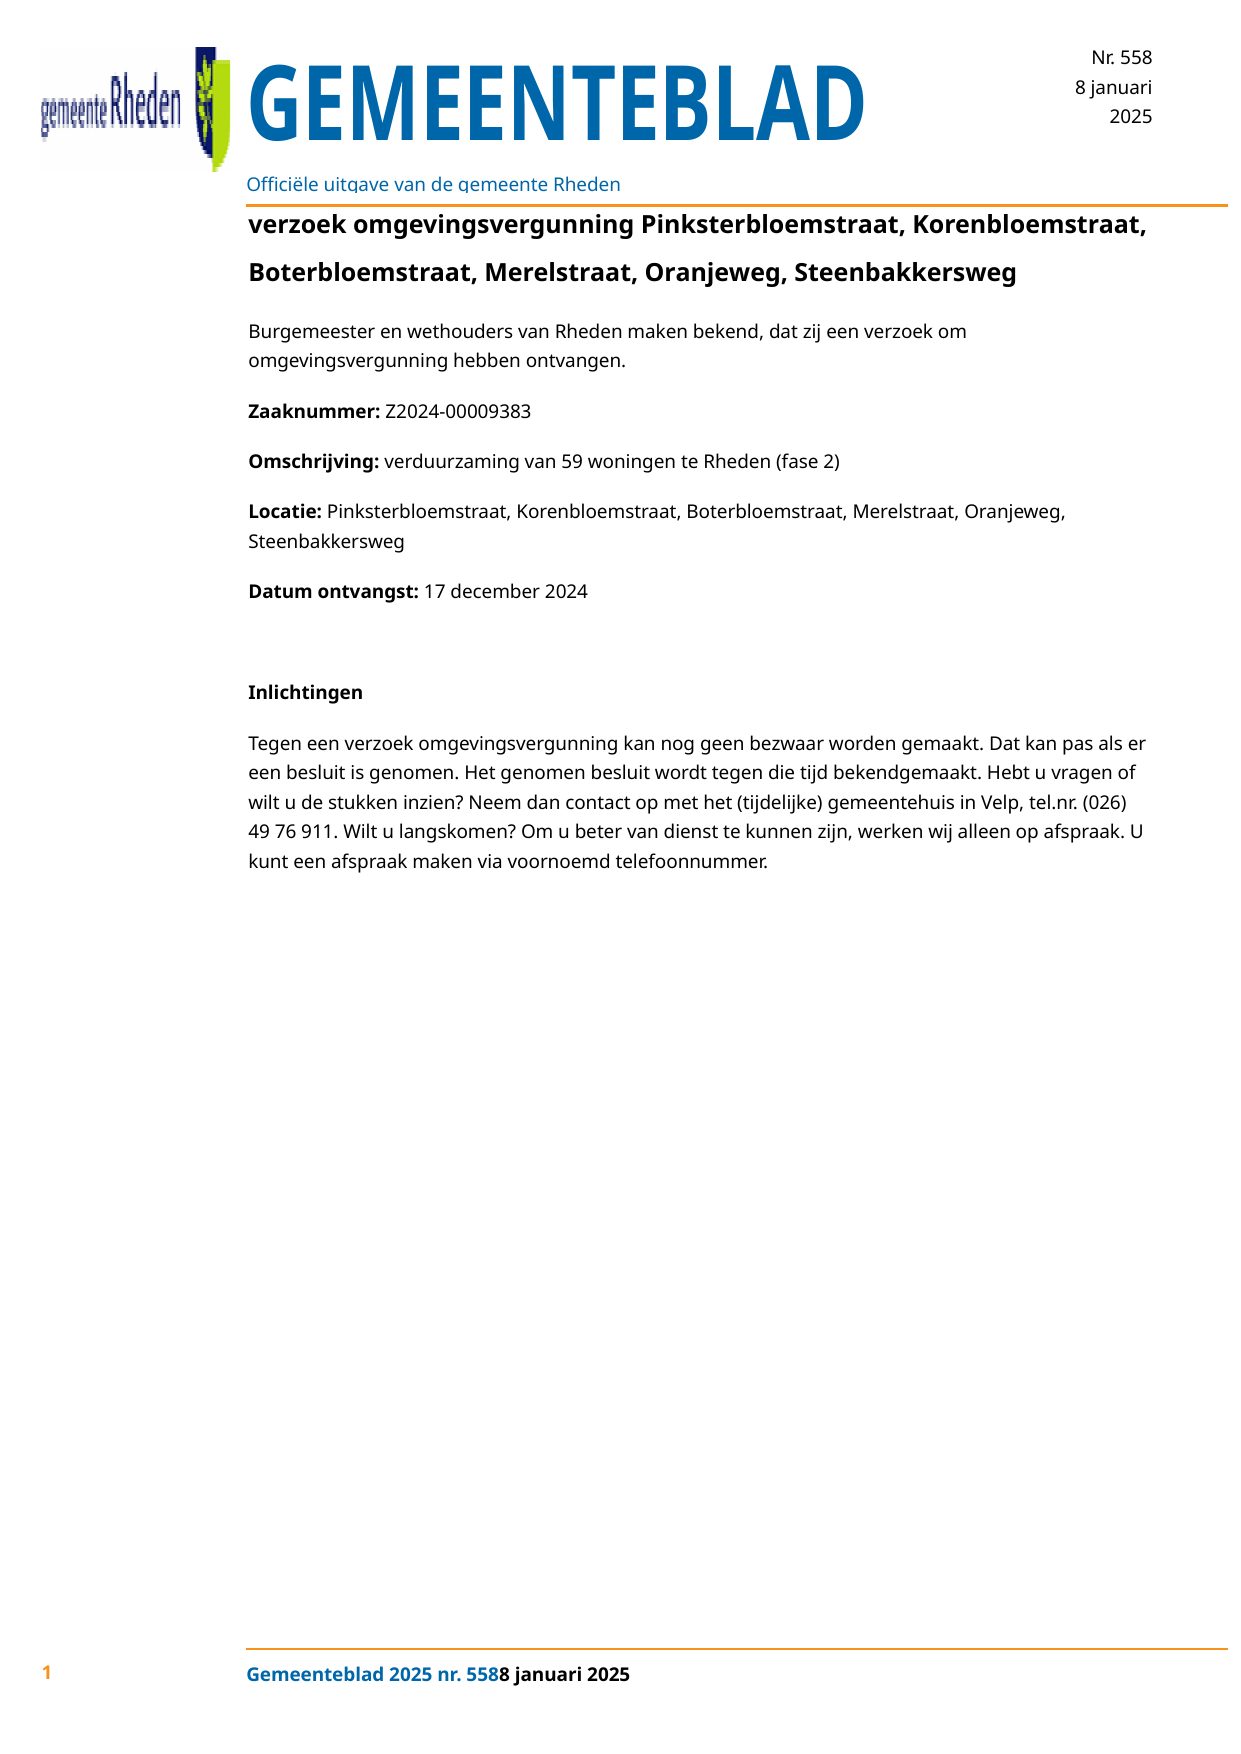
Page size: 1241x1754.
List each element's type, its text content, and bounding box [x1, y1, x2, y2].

text verzoek omgevingsvergunning Pinksterbloemstraat, Korenbloemstraat, Boterbloemstraat, Merelstraat, Oranjeweg, Steenbakkersweg [248, 207, 1152, 288]
text Locatie: Pinksterbloemstraat, Korenbloemstraat, Boterbloemstraat, Merelstraat, Oranjeweg, Steenbakkersweg [248, 499, 1152, 554]
text Omschrijving: verduurzaming van 59 woningen te Rheden (fase 2) [248, 448, 1152, 474]
text Inlichtingen [248, 679, 1152, 705]
text Burgemeester en wethouders van Rheden maken bekend, dat zij een verzoek om omgevingsvergunning hebben ontvangen. [248, 318, 1152, 373]
picture [41, 47, 231, 172]
text Zaaknummer: Z2024-00009383 [248, 398, 1152, 424]
text Datum ontvangst: 17 december 2024 [248, 579, 1152, 604]
text Tegen een verzoek omgevingsvergunning kan nog geen bezwaar worden gemaakt. Dat kan pas als er een besluit is genomen. Het genomen besluit wordt tegen die tijd bekendgemaakt. Hebt u vragen of wilt u de stukken inzien? Neem dan contact op met het (tijdelijke) gemeentehuis in Velp, tel.nr. (026) 49 76 911. Wilt u langskomen? Om u beter van dienst te kunnen zijn, werken wij alleen op afspraak. U kunt een afspraak maken via voornoemd telefoonnummer. [248, 730, 1152, 874]
